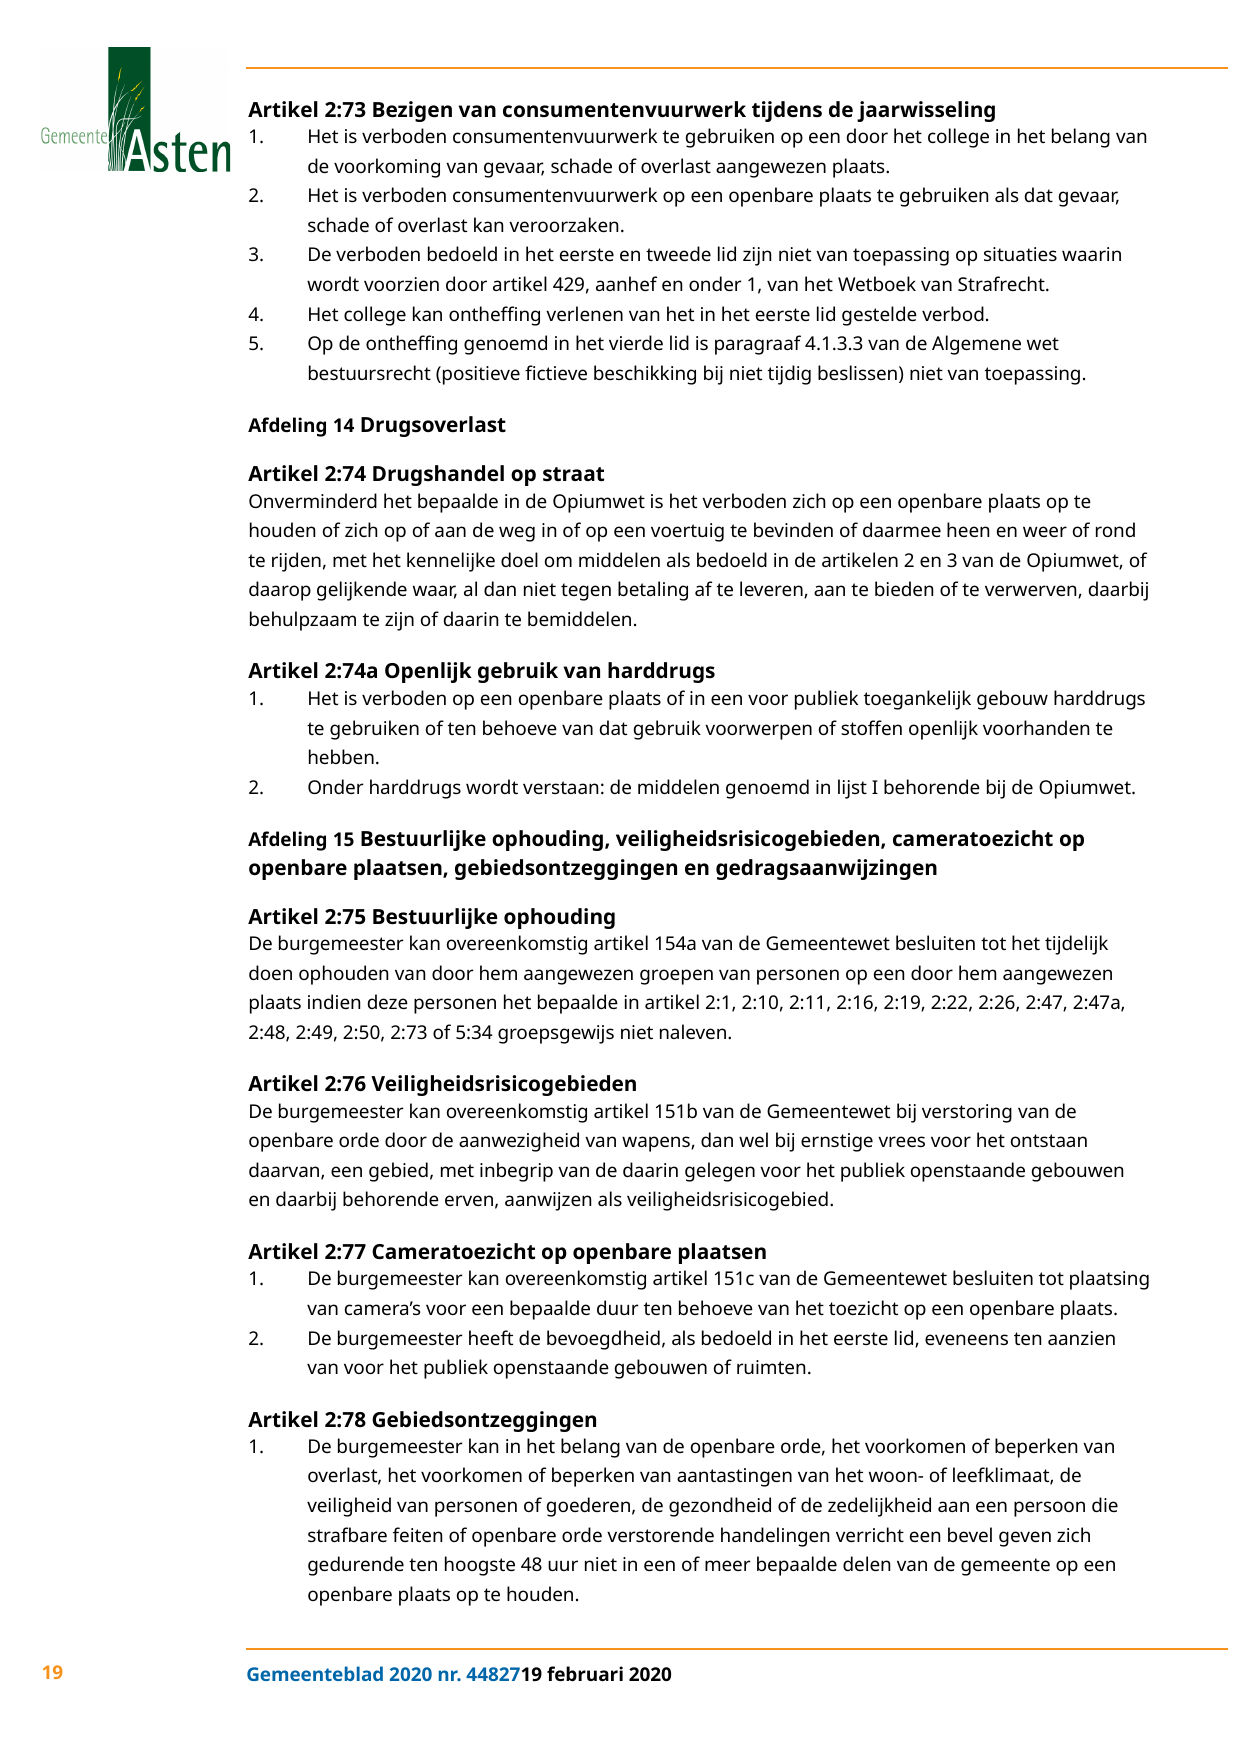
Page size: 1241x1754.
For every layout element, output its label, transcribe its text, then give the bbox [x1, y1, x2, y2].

list De verboden bedoeld in het eerste en tweede lid zijn niet van toepassing op situaties waarin wordt voorzien door artikel 429, aanhef en onder 1, van het Wetboek van Strafrecht. [248, 242, 1152, 297]
list De burgemeester heeft de bevoegdheid, als bedoeld in het eerste lid, eveneens ten aanzien van voor het publiek openstaande gebouwen of ruimten. [248, 1325, 1152, 1380]
text Artikel 2:74 Drugshandel op straat [248, 459, 1152, 488]
text Afdeling 14 Drugsoverlast [248, 410, 1152, 439]
text Artikel 2:77 Cameratoezicht op openbare plaatsen [248, 1237, 1152, 1266]
text Onverminderd het bepaalde in de Opiumwet is het verboden zich op een openbare plaats op te houden of zich op of aan de weg in of op een voertuig te bevinden of daarmee heen en weer of rond te rijden, met het kennelijke doel om middelen als bedoeld in de artikelen 2 en 3 van de Opiumwet, of daarop gelijkende waar, al dan niet tegen betaling af te leveren, aan te bieden of te verwerven, daarbij behulpzaam te zijn of daarin te bemiddelen. [248, 488, 1152, 632]
text Artikel 2:73 Bezigen van consumentenvuurwerk tijdens de jaarwisseling [248, 95, 1152, 123]
text Artikel 2:78 Gebiedsontzeggingen [248, 1405, 1152, 1433]
text Afdeling 15 Bestuurlijke ophouding, veiligheidsrisicogebieden, cameratoezicht op openbare plaatsen, gebiedsontzeggingen en gedragsaanwijzingen [248, 824, 1152, 881]
list De burgemeester kan overeenkomstig artikel 151c van de Gemeentewet besluiten tot plaatsing van camera’s voor een bepaalde duur ten behoeve van het toezicht op een openbare plaats. [248, 1266, 1152, 1321]
list De burgemeester kan in het belang van de openbare orde, het voorkomen of beperken van overlast, het voorkomen of beperken van aantastingen van het woon- of leefklimaat, de veiligheid van personen of goederen, de gezondheid of de zedelijkheid aan een persoon die strafbare feiten of openbare orde verstorende handelingen verricht een bevel geven zich gedurende ten hoogste 48 uur niet in een of meer bepaalde delen van de gemeente op een openbare plaats op te houden. [248, 1433, 1152, 1607]
list Onder harddrugs wordt verstaan: de middelen genoemd in lijst I behorende bij de Opiumwet. [248, 774, 1152, 799]
text De burgemeester kan overeenkomstig artikel 154a van de Gemeentewet besluiten tot het tijdelijk doen ophouden van door hem aangewezen groepen van personen op een door hem aangewezen plaats indien deze personen het bepaalde in artikel 2:1, 2:10, 2:11, 2:16, 2:19, 2:22, 2:26, 2:47, 2:47a, 2:48, 2:49, 2:50, 2:73 of 5:34 groepsgewijs niet naleven. [248, 930, 1152, 1045]
text De burgemeester kan overeenkomstig artikel 151b van de Gemeentewet bij verstoring van de openbare orde door de aanwezigheid van wapens, dan wel bij ernstige vrees voor het ontstaan daarvan, een gebied, met inbegrip van de daarin gelegen voor het publiek openstaande gebouwen en daarbij behorende erven, aanwijzen als veiligheidsrisicogebied. [248, 1098, 1152, 1212]
list Het is verboden consumentenvuurwerk te gebruiken op een door het college in het belang van de voorkoming van gevaar, schade of overlast aangewezen plaats. [248, 123, 1152, 178]
text Artikel 2:75 Bestuurlijke ophouding [248, 902, 1152, 930]
list Het college kan ontheffing verlenen van het in het eerste lid gestelde verbod. [248, 301, 1152, 326]
picture [41, 47, 231, 172]
list Op de ontheffing genoemd in het vierde lid is paragraaf 4.1.3.3 van de Algemene wet bestuursrecht (positieve fictieve beschikking bij niet tijdig beslissen) niet van toepassing. [248, 330, 1152, 386]
list Het is verboden op een openbare plaats of in een voor publiek toegankelijk gebouw harddrugs te gebruiken of ten behoeve van dat gebruik voorwerpen of stoffen openlijk voorhanden te hebben. [248, 685, 1152, 770]
text Artikel 2:76 Veiligheidsrisicogebieden [248, 1069, 1152, 1098]
list Het is verboden consumentenvuurwerk op een openbare plaats te gebruiken als dat gevaar, schade of overlast kan veroorzaken. [248, 182, 1152, 238]
text Artikel 2:74a Openlijk gebruik van harddrugs [248, 657, 1152, 685]
